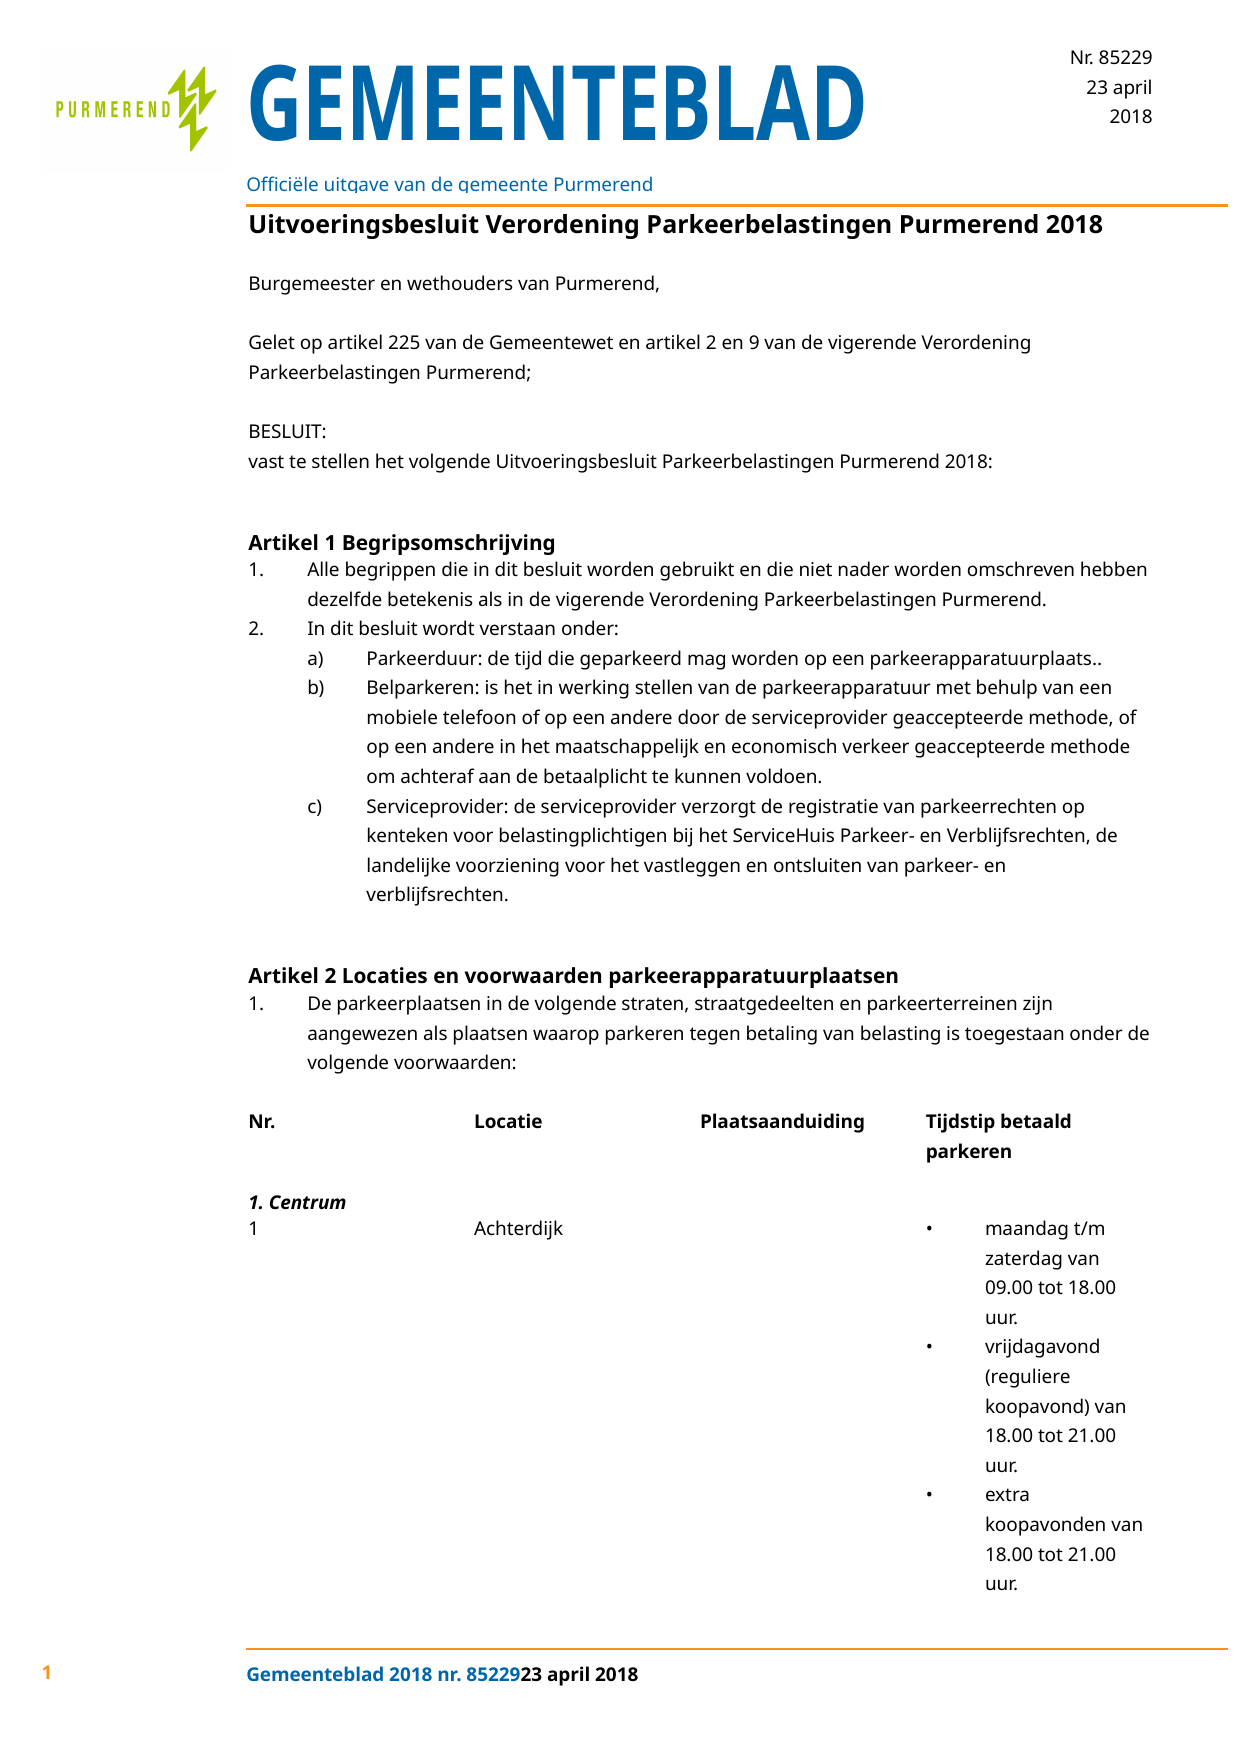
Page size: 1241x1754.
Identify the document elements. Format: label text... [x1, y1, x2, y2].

table_cell [474, 1190, 700, 1215]
table_cell [700, 1190, 926, 1215]
table_header Tijdstip betaald parkeren [926, 1109, 1152, 1164]
table_cell maandag t/m zaterdag van 09.00 tot 18.00 uur. vrijdagavond (reguliere koopavond) van 18.00 tot 21.00 uur. extra koopavonden van 18.00 tot 21.00 uur. [926, 1215, 1152, 1596]
text Uitvoeringsbesluit Verordening Parkeerbelastingen Purmerend 2018 [248, 207, 1152, 241]
table_cell 1 [248, 1215, 474, 1596]
text vast te stellen het volgende Uitvoeringsbesluit Parkeerbelastingen Purmerend 2018: [248, 448, 1152, 473]
text Gelet op artikel 225 van de Gemeentewet en artikel 2 en 9 van de vigerende Verordening Parkeerbelastingen Purmerend; [248, 329, 1152, 385]
list Parkeerduur: de tijd die geparkeerd mag worden op een parkeerapparatuurplaats.. [307, 645, 1152, 671]
text BESLUIT: [248, 418, 1152, 444]
list Belparkeren: is het in werking stellen van de parkeerapparatuur met behulp van een mobiele telefoon of op een andere door de serviceprovider geaccepteerde methode, of op een andere in het maatschappelijk en economisch verkeer geaccepteerde methode om achteraf aan de betaalplicht te kunnen voldoen. [307, 674, 1152, 789]
text Artikel 1 Begripsomschrijving [248, 528, 1152, 556]
table_cell [248, 1164, 474, 1189]
table_header Plaatsaanduiding [700, 1109, 926, 1164]
text Burgemeester en wethouders van Purmerend, [248, 270, 1152, 296]
list Alle begrippen die in dit besluit worden gebruikt en die niet nader worden omschreven hebben dezelfde betekenis als in de vigerende Verordening Parkeerbelastingen Purmerend. [248, 556, 1152, 612]
text Artikel 2 Locaties en voorwaarden parkeerapparatuurplaatsen [248, 962, 1152, 990]
table_header Nr. [248, 1109, 474, 1164]
list De parkeerplaatsen in de volgende straten, straatgedeelten en parkeerterreinen zijn aangewezen als plaatsen waarop parkeren tegen betaling van belasting is toegestaan onder de volgende voorwaarden: [248, 990, 1152, 1075]
table_cell Achterdijk [474, 1215, 700, 1596]
list Serviceprovider: de serviceprovider verzorgt de registratie van parkeerrechten op kenteken voor belastingplichtigen bij het ServiceHuis Parkeer- en Verblijfsrechten, de landelijke voorziening voor het vastleggen en ontsluiten van parkeer- en verblijfsrechten. [307, 793, 1152, 907]
table_header Locatie [474, 1109, 700, 1164]
list In dit besluit wordt verstaan onder: [248, 615, 1152, 641]
table_cell [700, 1215, 926, 1596]
picture [41, 47, 231, 172]
table_cell 1. Centrum [248, 1190, 474, 1215]
table_cell [926, 1190, 1152, 1215]
